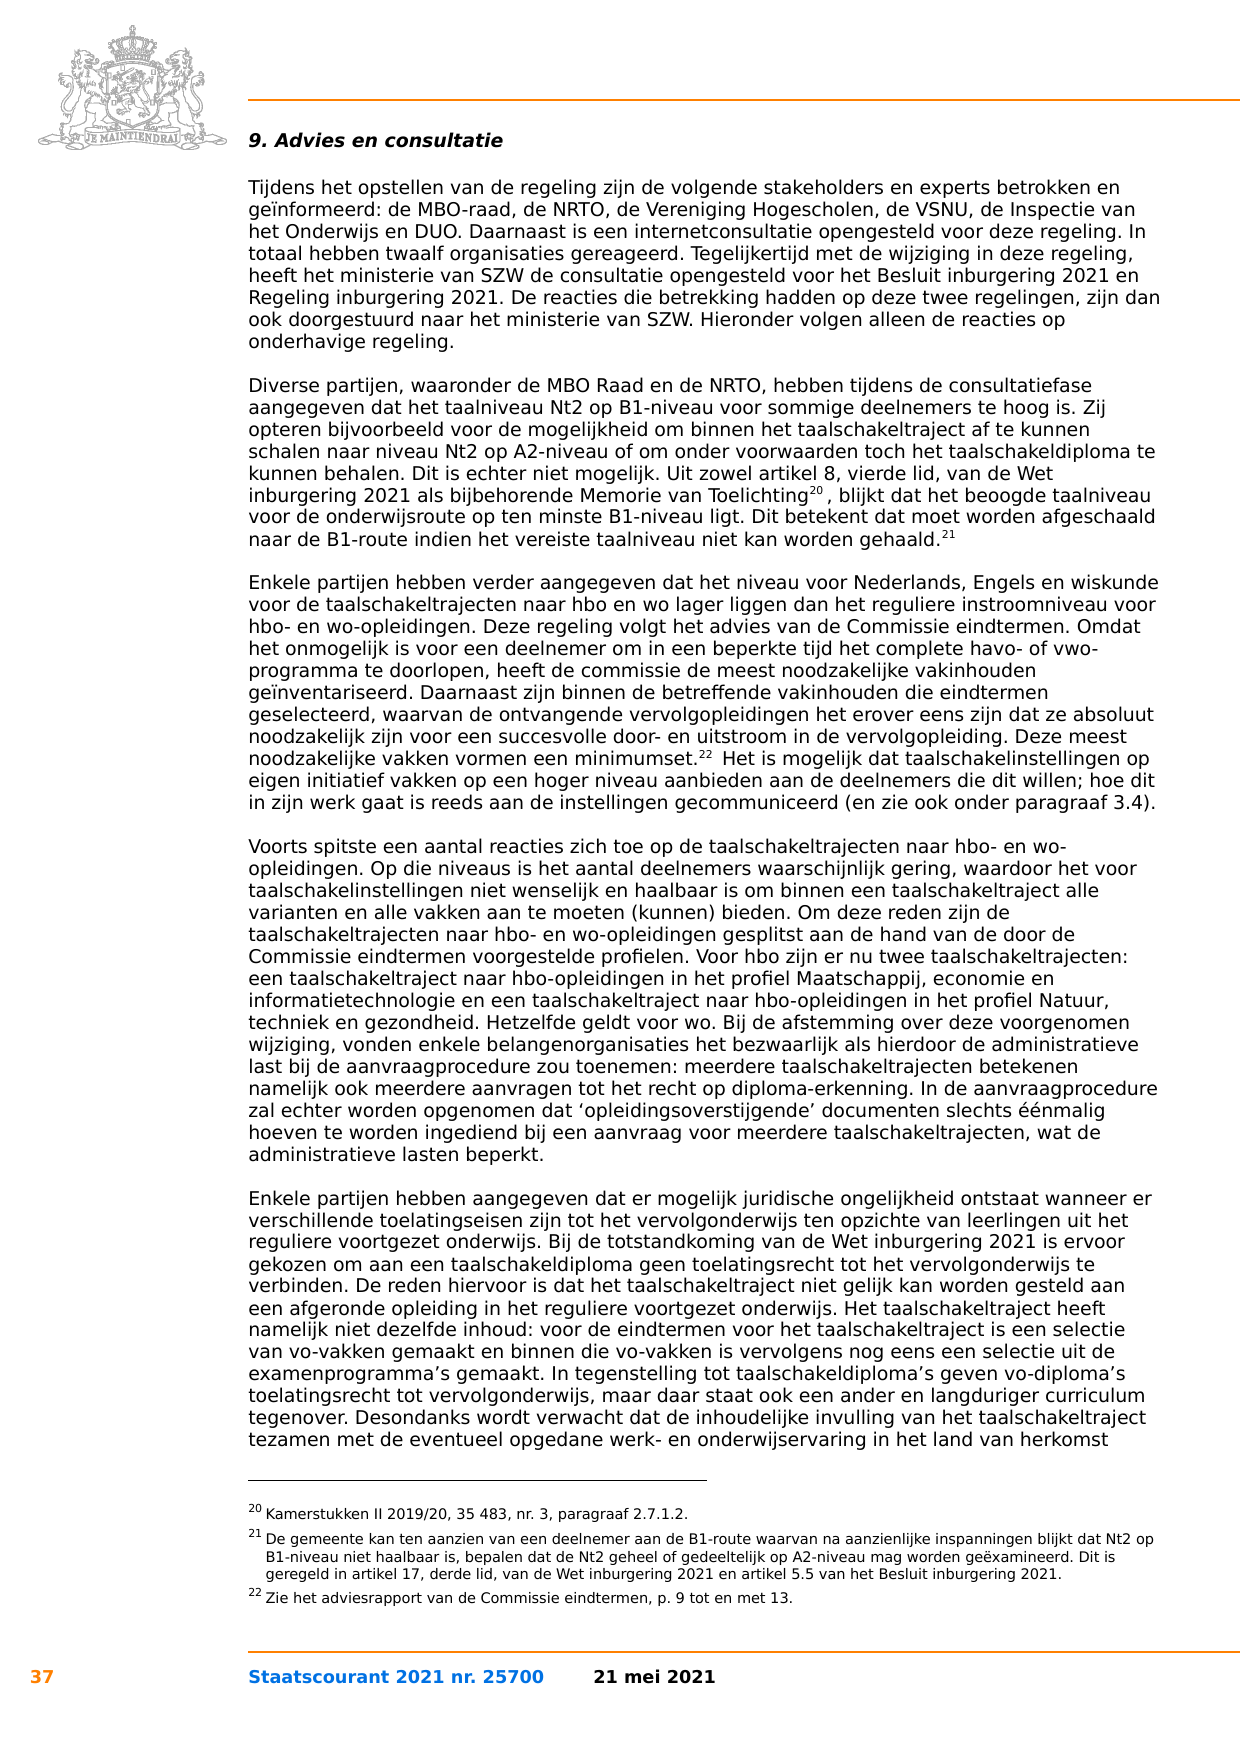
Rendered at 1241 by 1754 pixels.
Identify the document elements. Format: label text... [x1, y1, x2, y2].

text Kamerstukken II 2019/20, 35 483, nr. 3, paragraaf 2.7.1.2. [248, 1502, 1163, 1524]
text Enkele partijen hebben verder aangegeven dat het niveau voor Nederlands, Engels en wiskunde voor de taalschakeltrajecten naar hbo en wo lager liggen dan het reguliere instroomniveau voor hbo- en wo-opleidingen. Deze regeling volgt het advies van de Commissie eindtermen. Omdat het onmogelijk is voor een deelnemer om in een beperkte tijd het complete havo- of vwo-programma te doorlopen, heeft de commissie de meest noodzakelijke vakinhouden geïnventariseerd. Daarnaast zijn binnen de betreffende vakinhouden die eindtermen geselecteerd, waarvan de ontvangende vervolgopleidingen het erover eens zijn dat ze absoluut noodzakelijk zijn voor een succesvolle door- en uitstroom in de vervolgopleiding. Deze meest noodzakelijke vakken vormen een minimumset. Het is mogelijk dat taalschakelinstellingen op eigen initiatief vakken op een hoger niveau aanbieden aan de deelnemers die dit willen; hoe dit in zijn werk gaat is reeds aan de instellingen gecommuniceerd (en zie ook onder paragraaf 3.4). [248, 572, 1163, 814]
picture [38, 25, 227, 150]
subtitle 9. Advies en consultatie [248, 130, 1163, 152]
text De gemeente kan ten aanzien van een deelnemer aan de B1-route waarvan na aanzienlijke inspanningen blijkt dat Nt2 op B1-niveau niet haalbaar is, bepalen dat de Nt2 geheel of gedeeltelijk op A2-niveau mag worden geëxamineerd. Dit is geregeld in artikel 17, derde lid, van de Wet inburgering 2021 en artikel 5.5 van het Besluit inburgering 2021. [248, 1527, 1163, 1583]
text Tijdens het opstellen van de regeling zijn de volgende stakeholders en experts betrokken en geïnformeerd: de MBO-raad, de NRTO, de Vereniging Hogescholen, de VSNU, de Inspectie van het Onderwijs en DUO. Daarnaast is een internetconsultatie opengesteld voor deze regeling. In totaal hebben twaalf organisaties gereageerd. Tegelijkertijd met de wijziging in deze regeling, heeft het ministerie van SZW de consultatie opengesteld voor het Besluit inburgering 2021 en Regeling inburgering 2021. De reacties die betrekking hadden op deze twee regelingen, zijn dan ook doorgestuurd naar het ministerie van SZW. Hieronder volgen alleen de reacties op onderhavige regeling. [248, 177, 1163, 353]
text Zie het adviesrapport van de Commissie eindtermen, p. 9 tot en met 13. [248, 1586, 1163, 1608]
text Voorts spitste een aantal reacties zich toe op de taalschakeltrajecten naar hbo- en wo-opleidingen. Op die niveaus is het aantal deelnemers waarschijnlijk gering, waardoor het voor taalschakelinstellingen niet wenselijk en haalbaar is om binnen een taalschakeltraject alle varianten en alle vakken aan te moeten (kunnen) bieden. Om deze reden zijn de taalschakeltrajecten naar hbo- en wo-opleidingen gesplitst aan de hand van de door de Commissie eindtermen voorgestelde profielen. Voor hbo zijn er nu twee taalschakeltrajecten: een taalschakeltraject naar hbo-opleidingen in het profiel Maatschappij, economie en informatietechnologie en een taalschakeltraject naar hbo-opleidingen in het profiel Natuur, techniek en gezondheid. Hetzelfde geldt voor wo. Bij de afstemming over deze voorgenomen wijziging, vonden enkele belangenorganisaties het bezwaarlijk als hierdoor de administratieve last bij de aanvraagprocedure zou toenemen: meerdere taalschakeltrajecten betekenen namelijk ook meerdere aanvragen tot het recht op diploma-erkenning. In de aanvraagprocedure zal echter worden opgenomen dat ‘opleidingsoverstijgende’ documenten slechts éénmalig hoeven te worden ingediend bij een aanvraag voor meerdere taalschakeltrajecten, wat de administratieve lasten beperkt. [248, 836, 1163, 1166]
text Diverse partijen, waaronder de MBO Raad en de NRTO, hebben tijdens de consultatiefase aangegeven dat het taalniveau Nt2 op B1-niveau voor sommige deelnemers te hoog is. Zij opteren bijvoorbeeld voor de mogelijkheid om binnen het taalschakeltraject af te kunnen schalen naar niveau Nt2 op A2-niveau of om onder voorwaarden toch het taalschakeldiploma te kunnen behalen. Dit is echter niet mogelijk. Uit zowel artikel 8, vierde lid, van de Wet inburgering 2021 als bijbehorende Memorie van Toelichting, blijkt dat het beoogde taalniveau voor de onderwijsroute op ten minste B1-niveau ligt. Dit betekent dat moet worden afgeschaald naar de B1-route indien het vereiste taalniveau niet kan worden gehaald. [248, 374, 1163, 550]
text Enkele partijen hebben aangegeven dat er mogelijk juridische ongelijkheid ontstaat wanneer er verschillende toelatingseisen zijn tot het vervolgonderwijs ten opzichte van leerlingen uit het reguliere voortgezet onderwijs. Bij de totstandkoming van de Wet inburgering 2021 is ervoor gekozen om aan een taalschakeldiploma geen toelatingsrecht tot het vervolgonderwijs te verbinden. De reden hiervoor is dat het taalschakeltraject niet gelijk kan worden gesteld aan een afgeronde opleiding in het reguliere voortgezet onderwijs. Het taalschakeltraject heeft namelijk niet dezelfde inhoud: voor de eindtermen voor het taalschakeltraject is een selectie van vo-vakken gemaakt en binnen die vo-vakken is vervolgens nog eens een selectie uit de examenprogramma’s gemaakt. In tegenstelling tot taalschakeldiploma’s geven vo-diploma’s toelatingsrecht tot vervolgonderwijs, maar daar staat ook een ander en langduriger curriculum tegenover. Desondanks wordt verwacht dat de inhoudelijke invulling van het taalschakeltraject tezamen met de eventueel opgedane werk- en onderwijservaring in het land van herkomst [248, 1187, 1163, 1451]
